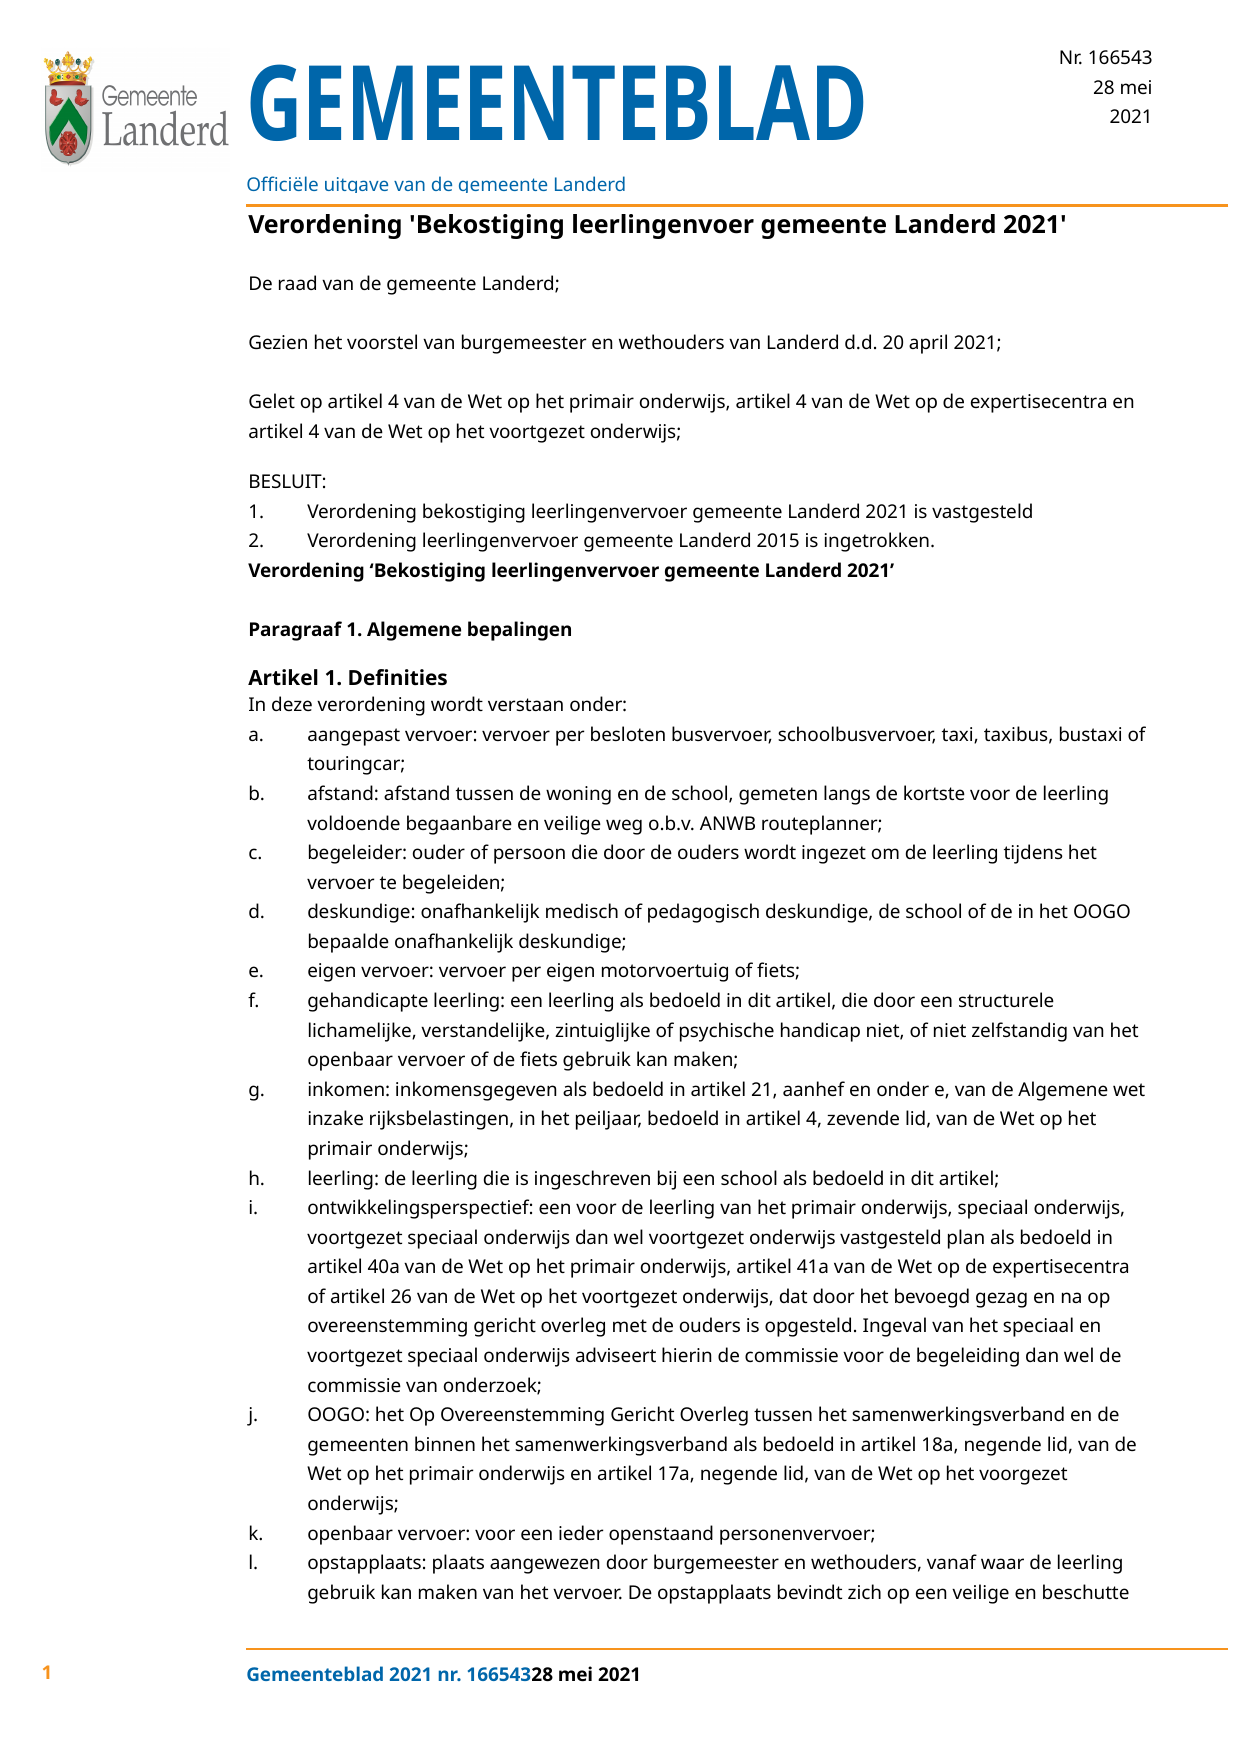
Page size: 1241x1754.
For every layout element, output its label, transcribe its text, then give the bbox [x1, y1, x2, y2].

list gehandicapte leerling: een leerling als bedoeld in dit artikel, die door een structurele lichamelijke, verstandelijke, zintuiglijke of psychische handicap niet, of niet zelfstandig van het openbaar vervoer of de fiets gebruik kan maken; [248, 987, 1152, 1072]
list openbaar vervoer: voor een ieder openstaand personenvervoer; [248, 1520, 1152, 1546]
text In deze verordening wordt verstaan onder: [248, 691, 1152, 717]
text De raad van de gemeente Landerd; [248, 270, 1152, 296]
picture [41, 47, 231, 172]
list begeleider: ouder of persoon die door de ouders wordt ingezet om de leerling tijdens het vervoer te begeleiden; [248, 839, 1152, 895]
text Verordening 'Bekostiging leerlingenvoer gemeente Landerd 2021' [248, 207, 1152, 241]
text Paragraaf 1. Algemene bepalingen [248, 616, 1152, 642]
list inkomen: inkomensgegeven als bedoeld in artikel 21, aanhef en onder e, van de Algemene wet inzake rijksbelastingen, in het peiljaar, bedoeld in artikel 4, zevende lid, van de Wet op het primair onderwijs; [248, 1076, 1152, 1161]
list Verordening bekostiging leerlingenvervoer gemeente Landerd 2021 is vastgesteld [248, 498, 1152, 524]
text Verordening ‘Bekostiging leerlingenvervoer gemeente Landerd 2021’ [248, 557, 1152, 583]
text Gezien het voorstel van burgemeester en wethouders van Landerd d.d. 20 april 2021; [248, 329, 1152, 355]
list aangepast vervoer: vervoer per besloten busvervoer, schoolbusvervoer, taxi, taxibus, bustaxi of touringcar; [248, 721, 1152, 776]
list Verordening leerlingenvervoer gemeente Landerd 2015 is ingetrokken. [248, 528, 1152, 553]
text BESLUIT: [248, 468, 1152, 494]
list leerling: de leerling die is ingeschreven bij een school als bedoeld in dit artikel; [248, 1165, 1152, 1191]
list deskundige: onafhankelijk medisch of pedagogisch deskundige, de school of de in het OOGO bepaalde onafhankelijk deskundige; [248, 898, 1152, 954]
list eigen vervoer: vervoer per eigen motorvoertuig of fiets; [248, 958, 1152, 983]
text Gelet op artikel 4 van de Wet op het primair onderwijs, artikel 4 van de Wet op de expertisecentra en artikel 4 van de Wet op het voortgezet onderwijs; [248, 389, 1152, 444]
list afstand: afstand tussen de woning en de school, gemeten langs de kortste voor de leerling voldoende begaanbare en veilige weg o.b.v. ANWB routeplanner; [248, 780, 1152, 836]
text Artikel 1. Definities [248, 663, 1152, 691]
list opstapplaats: plaats aangewezen door burgemeester en wethouders, vanaf waar de leerling gebruik kan maken van het vervoer. De opstapplaats bevindt zich op een veilige en beschutte [248, 1549, 1152, 1605]
list ontwikkelingsperspectief: een voor de leerling van het primair onderwijs, speciaal onderwijs, voortgezet speciaal onderwijs dan wel voortgezet onderwijs vastgesteld plan als bedoeld in artikel 40a van de Wet op het primair onderwijs, artikel 41a van de Wet op de expertisecentra of artikel 26 van de Wet op het voortgezet onderwijs, dat door het bevoegd gezag en na op overeenstemming gericht overleg met de ouders is opgesteld. Ingeval van het speciaal en voortgezet speciaal onderwijs adviseert hierin de commissie voor de begeleiding dan wel de commissie van onderzoek; [248, 1194, 1152, 1398]
list OOGO: het Op Overeenstemming Gericht Overleg tussen het samenwerkingsverband en de gemeenten binnen het samenwerkingsverband als bedoeld in artikel 18a, negende lid, van de Wet op het primair onderwijs en artikel 17a, negende lid, van de Wet op het voorgezet onderwijs; [248, 1401, 1152, 1516]
